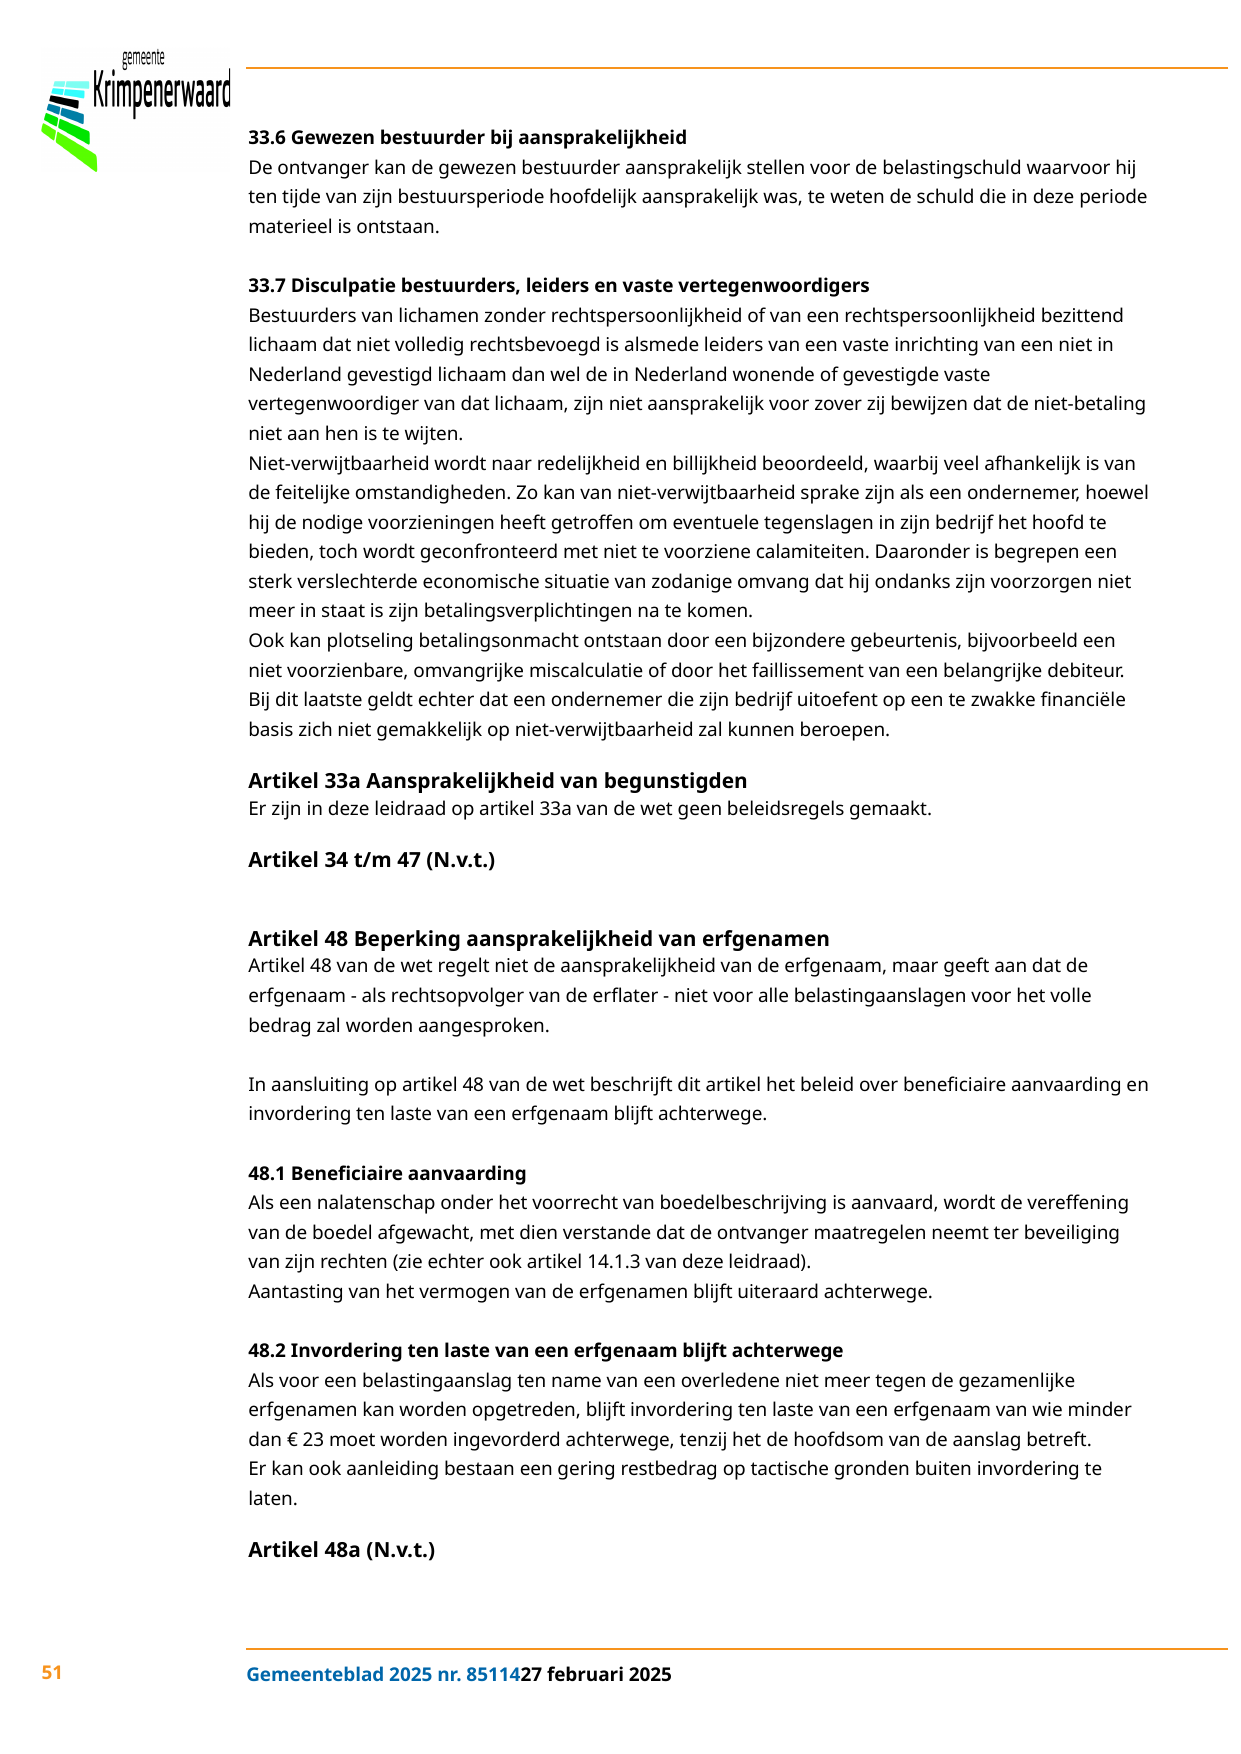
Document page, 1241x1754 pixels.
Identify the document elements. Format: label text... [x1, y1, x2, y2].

text Er zijn in deze leidraad op artikel 33a van de wet geen beleidsregels gemaakt. [248, 795, 1152, 821]
text 48.1 Beneficiaire aanvaarding [248, 1160, 1152, 1185]
text Artikel 48 Beperking aansprakelijkheid van erfgenamen [248, 924, 1152, 953]
text Artikel 48 van de wet regelt niet de aansprakelijkheid van de erfgenaam, maar geeft aan dat de erfgenaam - als rechtsopvolger van de erflater - niet voor alle belastingaanslagen voor het volle bedrag zal worden aangesproken. [248, 953, 1152, 1037]
text Artikel 33a Aansprakelijkheid van begunstigden [248, 766, 1152, 795]
text Artikel 34 t/m 47 (N.v.t.) [248, 845, 1152, 874]
picture [41, 47, 231, 172]
text Als een nalatenschap onder het voorrecht van boedelbeschrijving is aanvaard, wordt de vereffening van de boedel afgewacht, met dien verstande dat de ontvanger maatregelen neemt ter beveiliging van zijn rechten (zie echter ook artikel 14.1.3 van deze leidraad). [248, 1189, 1152, 1274]
text 33.7 Disculpatie bestuurders, leiders en vaste vertegenwoordigers [248, 272, 1152, 298]
text 33.6 Gewezen bestuurder bij aansprakelijkheid [248, 124, 1152, 150]
text Aantasting van het vermogen van de erfgenamen blijft uiteraard achterwege. [248, 1278, 1152, 1304]
text Niet-verwijtbaarheid wordt naar redelijkheid en billijkheid beoordeeld, waarbij veel afhankelijk is van de feitelijke omstandigheden. Zo kan van niet-verwijtbaarheid sprake zijn als een ondernemer, hoewel hij de nodige voorzieningen heeft getroffen om eventuele tegenslagen in zijn bedrijf het hoofd te bieden, toch wordt geconfronteerd met niet te voorziene calamiteiten. Daaronder is begrepen een sterk verslechterde economische situatie van zodanige omvang dat hij ondanks zijn voorzorgen niet meer in staat is zijn betalingsverplichtingen na te komen. [248, 450, 1152, 623]
text De ontvanger kan de gewezen bestuurder aansprakelijk stellen voor de belastingschuld waarvoor hij ten tijde van zijn bestuursperiode hoofdelijk aansprakelijk was, te weten de schuld die in deze periode materieel is ontstaan. [248, 154, 1152, 239]
text Bestuurders van lichamen zonder rechtspersoonlijkheid of van een rechtspersoonlijkheid bezittend lichaam dat niet volledig rechtsbevoegd is alsmede leiders van een vaste inrichting van een niet in Nederland gevestigd lichaam dan wel de in Nederland wonende of gevestigde vaste vertegenwoordiger van dat lichaam, zijn niet aansprakelijk voor zover zij bewijzen dat de niet-betaling niet aan hen is te wijten. [248, 302, 1152, 446]
text In aansluiting op artikel 48 van de wet beschrijft dit artikel het beleid over beneficiaire aanvaarding en invordering ten laste van een erfgenaam blijft achterwege. [248, 1071, 1152, 1126]
text Als voor een belastingaanslag ten name van een overledene niet meer tegen de gezamenlijke erfgenamen kan worden opgetreden, blijft invordering ten laste van een erfgenaam van wie minder dan € 23 moet worden ingevorderd achterwege, tenzij het de hoofdsom van de aanslag betreft. [248, 1367, 1152, 1452]
text 48.2 Invordering ten laste van een erfgenaam blijft achterwege [248, 1337, 1152, 1363]
text Er kan ook aanleiding bestaan een gering restbedrag op tactische gronden buiten invordering te laten. [248, 1456, 1152, 1511]
text Ook kan plotseling betalingsonmacht ontstaan door een bijzondere gebeurtenis, bijvoorbeeld een niet voorzienbare, omvangrijke miscalculatie of door het faillissement van een belangrijke debiteur. Bij dit laatste geldt echter dat een ondernemer die zijn bedrijf uitoefent op een te zwakke financiële basis zich niet gemakkelijk op niet-verwijtbaarheid zal kunnen beroepen. [248, 627, 1152, 742]
text Artikel 48a (N.v.t.) [248, 1536, 1152, 1564]
